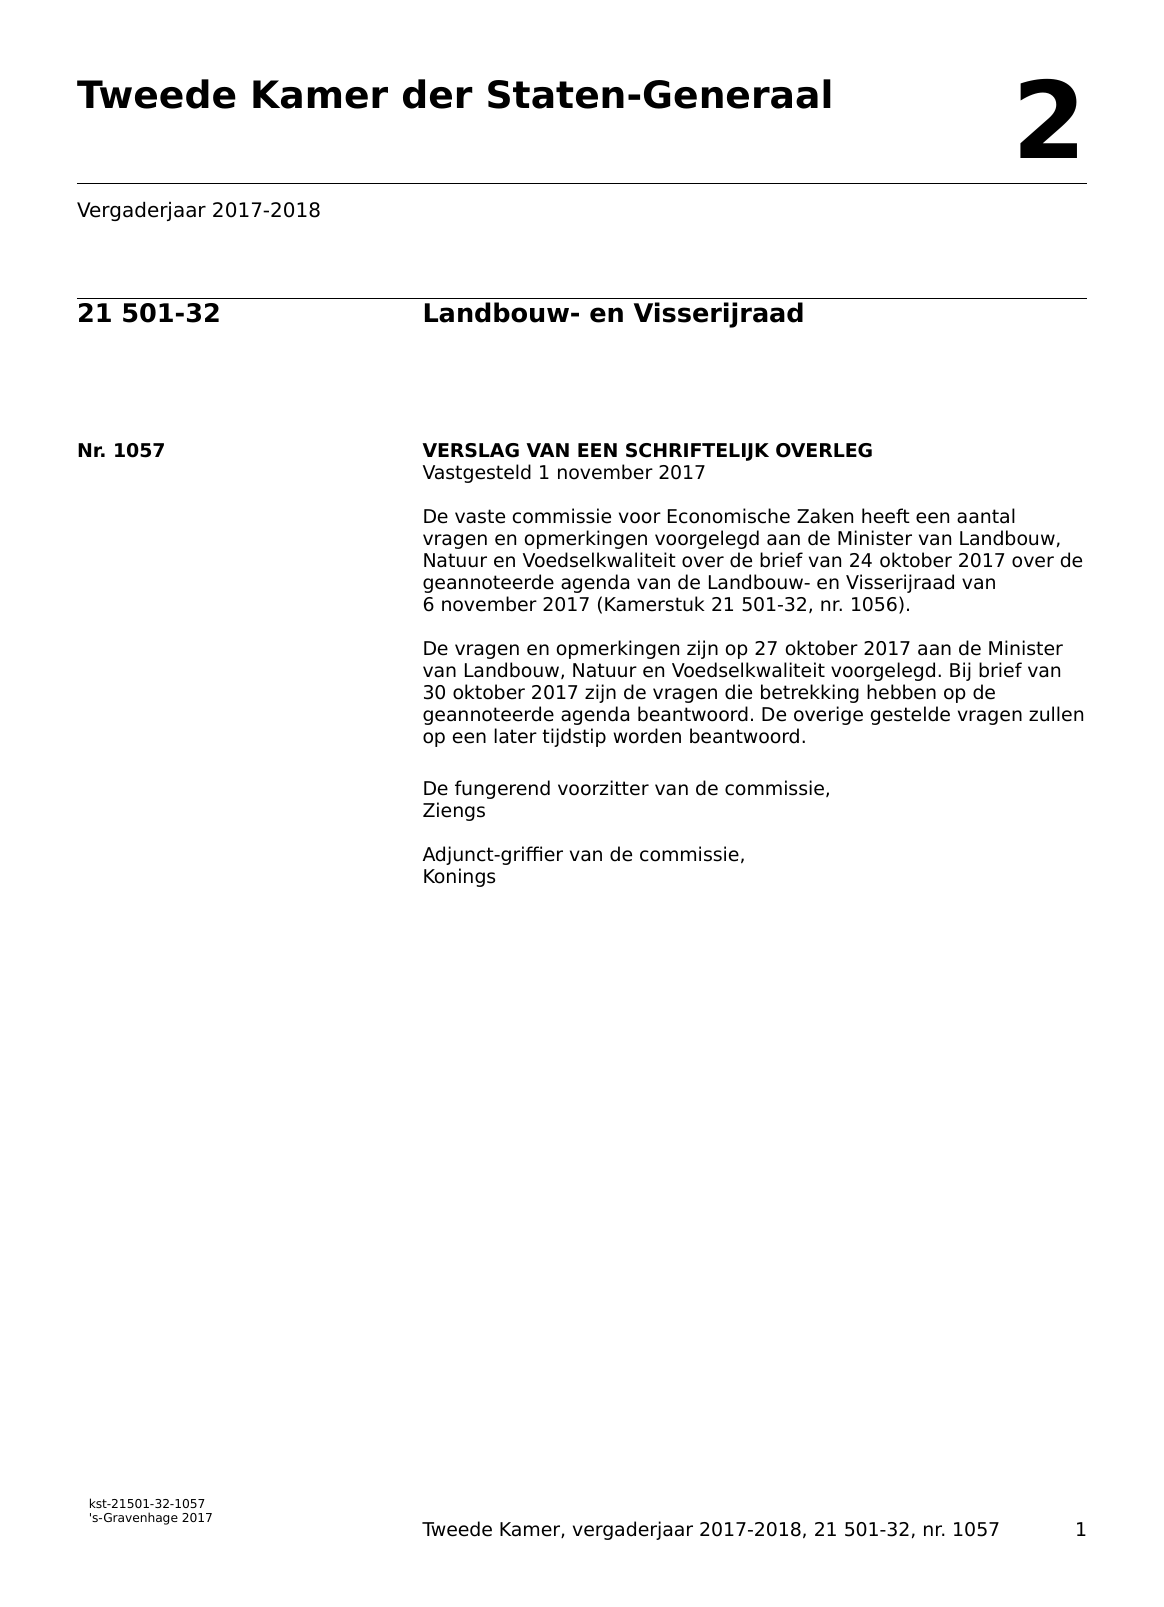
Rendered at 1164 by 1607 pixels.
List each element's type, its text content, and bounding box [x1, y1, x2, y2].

table_header Tweede Kamer der Staten-Generaal [77, 59, 886, 183]
text De vaste commissie voor Economische Zaken heeft een aantal vragen en opmerkingen voorgelegd aan de Minister van Landbouw, Natuur en Voedselkwaliteit over de brief van 24 oktober 2017 over de geannoteerde agenda van de Landbouw- en Visserijraad van 6 november 2017 (Kamerstuk 21 501-32, nr. 1056). [422, 506, 1087, 616]
text Vastgesteld 1 november 2017 [422, 462, 1087, 484]
subtitle 21 501-32 Landbouw- en Visserijraad [77, 299, 1087, 329]
table_cell Vergaderjaar 2017-2018 [77, 184, 1087, 298]
text 's-Gravenhage 2017 [88, 1511, 323, 1525]
text De fungerend voorzitter van de commissie, Ziengs [422, 778, 1087, 822]
text Adjunct-griffier van de commissie, Konings [422, 844, 1087, 888]
text kst-21501-32-1057 [88, 1497, 323, 1511]
text De vragen en opmerkingen zijn op 27 oktober 2017 aan de Minister van Landbouw, Natuur en Voedselkwaliteit voorgelegd. Bij brief van 30 oktober 2017 zijn de vragen die betrekking hebben op de geannoteerde agenda beantwoord. De overige gestelde vragen zullen op een later tijdstip worden beantwoord. [422, 638, 1087, 748]
subtitle Nr. 1057 VERSLAG VAN EEN SCHRIFTELIJK OVERLEG [77, 440, 1087, 462]
table_header 2 [886, 59, 1087, 183]
